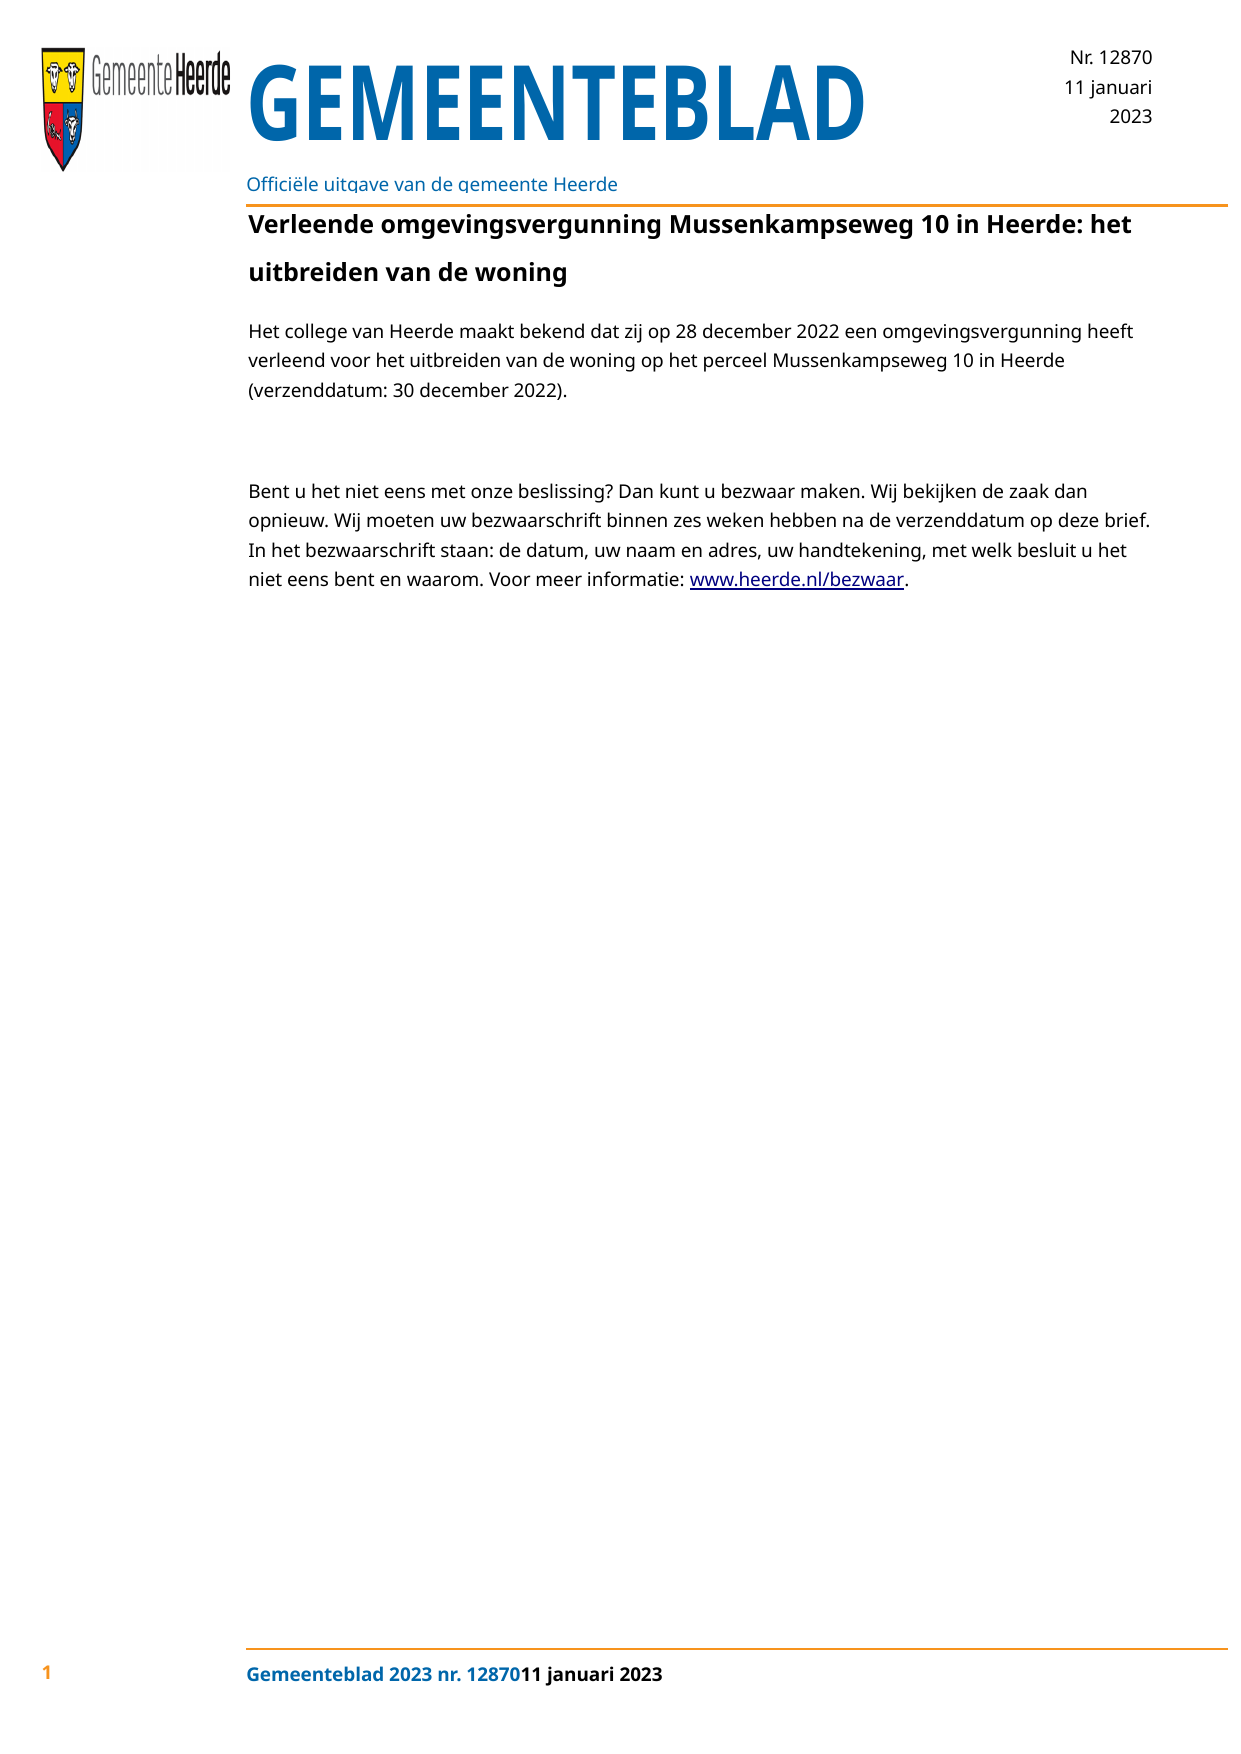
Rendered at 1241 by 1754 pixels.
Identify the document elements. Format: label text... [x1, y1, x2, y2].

text Bent u het niet eens met onze beslissing? Dan kunt u bezwaar maken. Wij bekijken de zaak dan opnieuw. Wij moeten uw bezwaarschrift binnen zes weken hebben na de verzenddatum op deze brief. In het bezwaarschrift staan: de datum, uw naam en adres, uw handtekening, met welk besluit u het niet eens bent en waarom. Voor meer informatie: www.heerde.nl/bezwaar. [248, 478, 1152, 592]
text Het college van Heerde maakt bekend dat zij op 28 december 2022 een omgevingsvergunning heeft verleend voor het uitbreiden van de woning op het perceel Mussenkampseweg 10 in Heerde (verzenddatum: 30 december 2022). [248, 318, 1152, 403]
picture [41, 47, 231, 172]
text Verleende omgevingsvergunning Mussenkampseweg 10 in Heerde: het uitbreiden van de woning [248, 207, 1152, 288]
